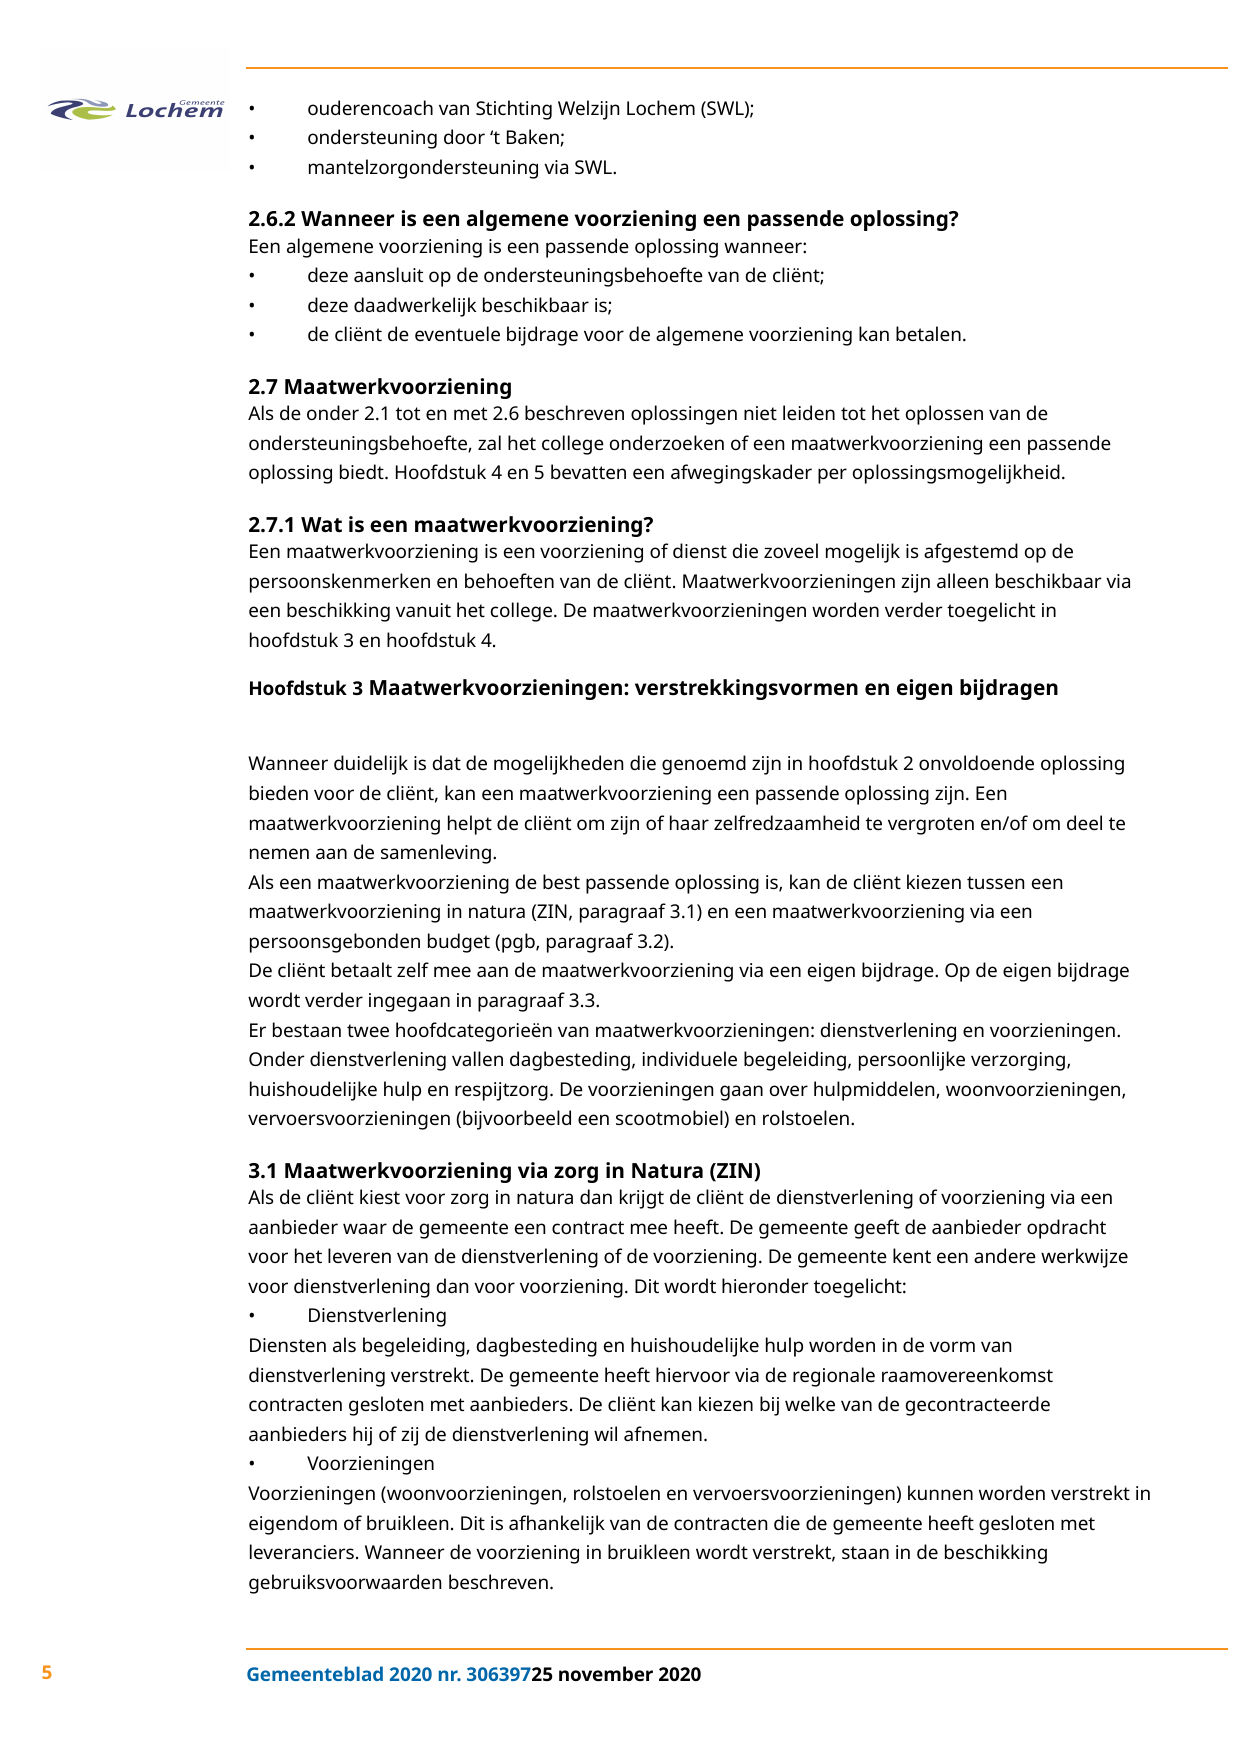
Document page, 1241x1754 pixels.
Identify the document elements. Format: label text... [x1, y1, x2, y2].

text Als de onder 2.1 tot en met 2.6 beschreven oplossingen niet leiden tot het oplossen van de ondersteuningsbehoefte, zal het college onderzoeken of een maatwerkvoorziening een passende oplossing biedt. Hoofdstuk 4 en 5 bevatten een afwegingskader per oplossingsmogelijkheid. [248, 400, 1152, 485]
list de cliënt de eventuele bijdrage voor de algemene voorziening kan betalen. [248, 322, 1152, 347]
text 2.7.1 Wat is een maatwerkvoorziening? [248, 510, 1152, 538]
text 2.7 Maatwerkvoorziening [248, 372, 1152, 400]
text Als de cliënt kiest voor zorg in natura dan krijgt de cliënt de dienstverlening of voorziening via een aanbieder waar de gemeente een contract mee heeft. De gemeente geeft de aanbieder opdracht voor het leveren van de dienstverlening of de voorziening. De gemeente kent een andere werkwijze voor dienstverlening dan voor voorziening. Dit wordt hieronder toegelicht: [248, 1184, 1152, 1299]
text Wanneer duidelijk is dat de mogelijkheden die genoemd zijn in hoofdstuk 2 onvoldoende oplossing bieden voor de cliënt, kan een maatwerkvoorziening een passende oplossing zijn. Een maatwerkvoorziening helpt de cliënt om zijn of haar zelfredzaamheid te vergroten en/of om deel te nemen aan de samenleving. [248, 751, 1152, 865]
text Diensten als begeleiding, dagbesteding en huishoudelijke hulp worden in de vorm van dienstverlening verstrekt. De gemeente heeft hiervoor via de regionale raamovereenkomst contracten gesloten met aanbieders. De cliënt kan kiezen bij welke van de gecontracteerde aanbieders hij of zij de dienstverlening wil afnemen. [248, 1332, 1152, 1447]
text Voorzieningen (woonvoorzieningen, rolstoelen en vervoersvoorzieningen) kunnen worden verstrekt in eigendom of bruikleen. Dit is afhankelijk van de contracten die de gemeente heeft gesloten met leveranciers. Wanneer de voorziening in bruikleen wordt verstrekt, staan in de beschikking gebruiksvoorwaarden beschreven. [248, 1480, 1152, 1595]
text Hoofdstuk 3 Maatwerkvoorzieningen: verstrekkingsvormen en eigen bijdragen [248, 673, 1152, 701]
text De cliënt betaalt zelf mee aan de maatwerkvoorziening via een eigen bijdrage. Op de eigen bijdrage wordt verder ingegaan in paragraaf 3.3. [248, 958, 1152, 1013]
list Dienstverlening [248, 1303, 1152, 1328]
text Er bestaan twee hoofdcategorieën van maatwerkvoorzieningen: dienstverlening en voorzieningen. Onder dienstverlening vallen dagbesteding, individuele begeleiding, persoonlijke verzorging, huishoudelijke hulp en respijtzorg. De voorzieningen gaan over hulpmiddelen, woonvoorzieningen, vervoersvoorzieningen (bijvoorbeeld een scootmobiel) en rolstoelen. [248, 1017, 1152, 1131]
list ondersteuning door ‘t Baken; [248, 124, 1152, 150]
text Een algemene voorziening is een passende oplossing wanneer: [248, 233, 1152, 258]
text 2.6.2 Wanneer is een algemene voorziening een passende oplossing? [248, 204, 1152, 233]
text 3.1 Maatwerkvoorziening via zorg in Natura (ZIN) [248, 1156, 1152, 1184]
list Voorzieningen [248, 1451, 1152, 1476]
list mantelzorgondersteuning via SWL. [248, 154, 1152, 180]
picture [41, 47, 231, 172]
list ouderencoach van Stichting Welzijn Lochem (SWL); [248, 95, 1152, 121]
text Een maatwerkvoorziening is een voorziening of dienst die zoveel mogelijk is afgestemd op de persoonskenmerken en behoeften van de cliënt. Maatwerkvoorzieningen zijn alleen beschikbaar via een beschikking vanuit het college. De maatwerkvoorzieningen worden verder toegelicht in hoofdstuk 3 en hoofdstuk 4. [248, 538, 1152, 653]
list deze daadwerkelijk beschikbaar is; [248, 292, 1152, 318]
list deze aansluit op de ondersteuningsbehoefte van de cliënt; [248, 262, 1152, 288]
text Als een maatwerkvoorziening de best passende oplossing is, kan de cliënt kiezen tussen een maatwerkvoorziening in natura (ZIN, paragraaf 3.1) en een maatwerkvoorziening via een persoonsgebonden budget (pgb, paragraaf 3.2). [248, 869, 1152, 954]
